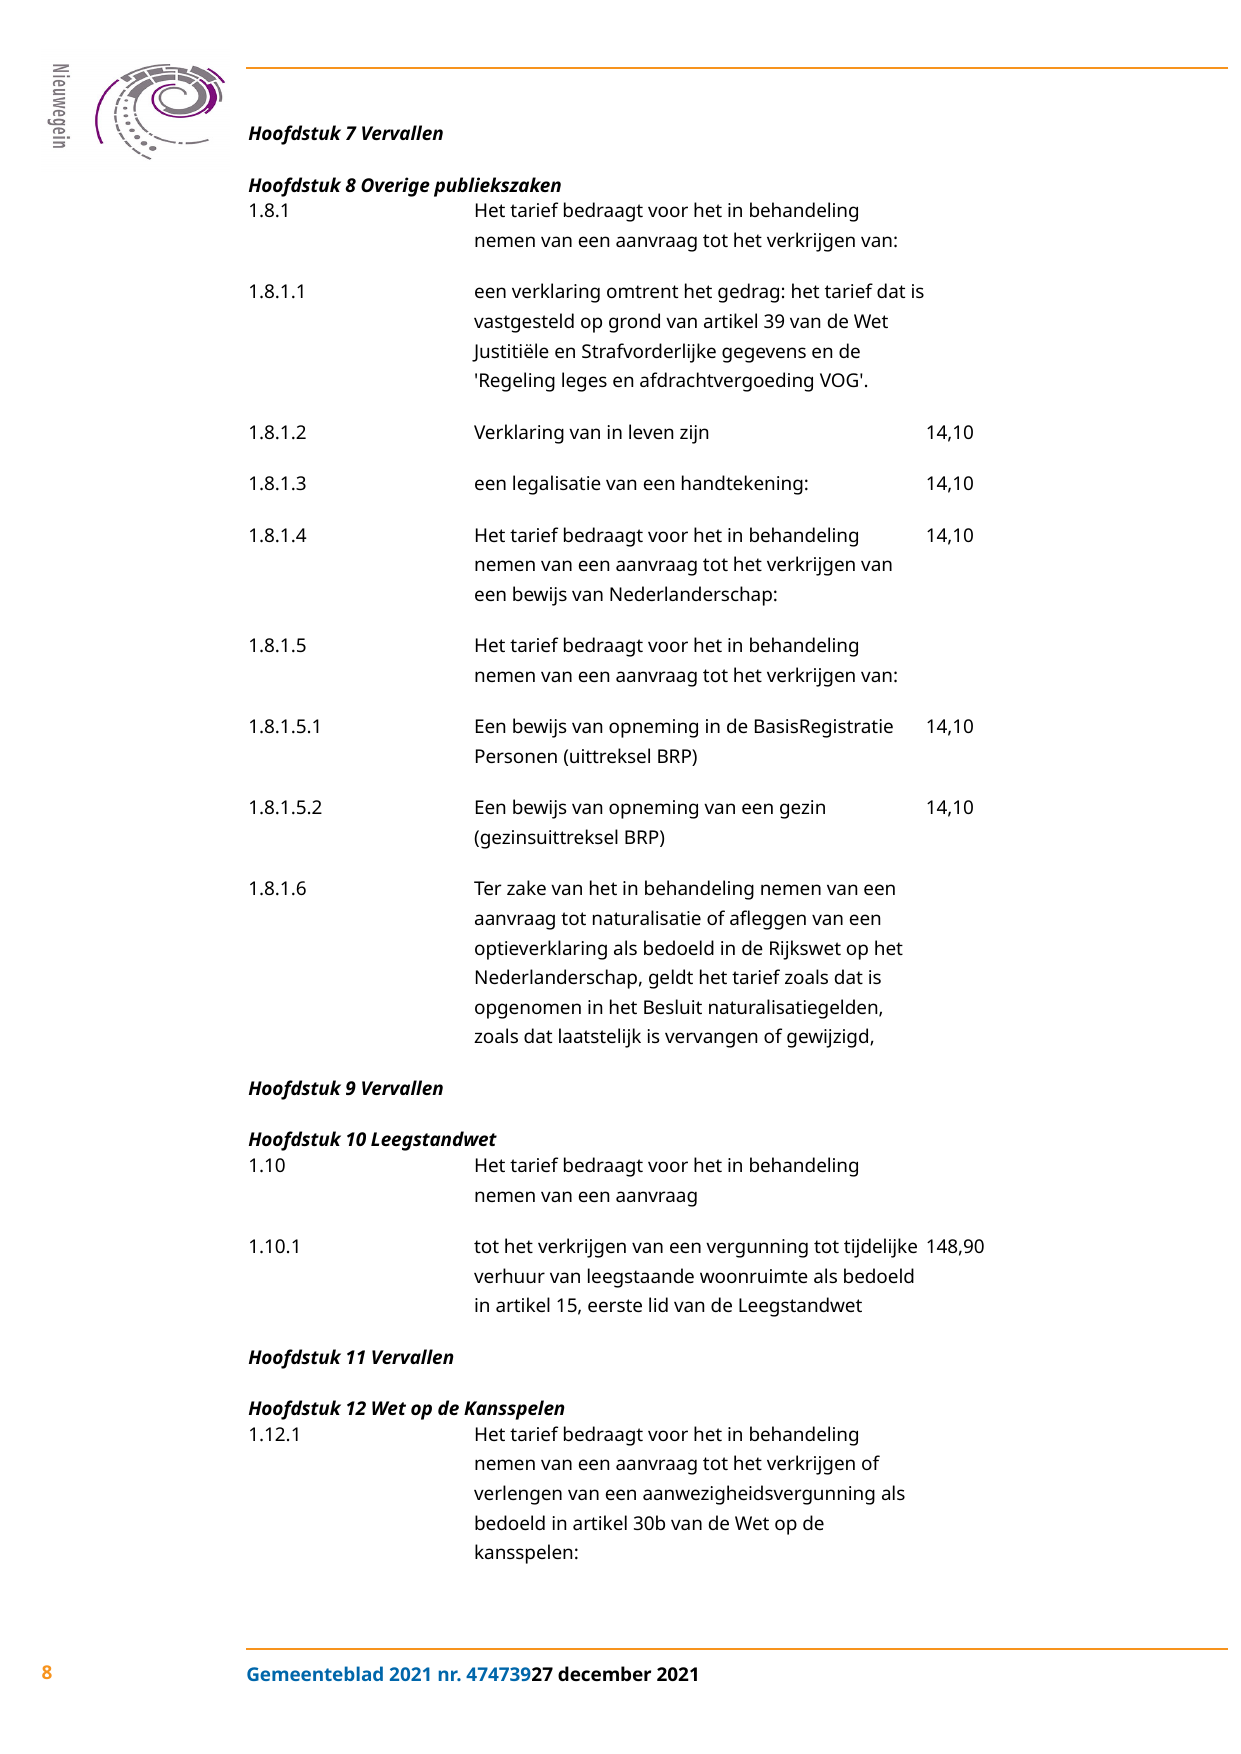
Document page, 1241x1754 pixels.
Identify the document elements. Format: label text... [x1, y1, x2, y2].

picture [41, 47, 231, 172]
table_cell [474, 1208, 926, 1233]
table_cell 14,10 [926, 470, 1152, 496]
table_cell [474, 1565, 926, 1591]
table_cell [926, 496, 1152, 522]
table_cell [248, 1049, 1152, 1075]
table_cell 1.8.1.2 [248, 419, 474, 445]
table_cell 1.12.1 [248, 1421, 474, 1565]
table_cell [248, 688, 474, 713]
table_cell Het tarief bedraagt voor het in behandeling nemen van een aanvraag [474, 1152, 926, 1207]
table_cell Het tarief bedraagt voor het in behandeling nemen van een aanvraag tot het verkrijgen van een bewijs van Nederlanderschap: [474, 522, 926, 607]
table_cell [474, 850, 926, 876]
table_cell [926, 1421, 1152, 1565]
table_cell [926, 1395, 1152, 1421]
table_cell [248, 1208, 474, 1233]
table_cell [248, 146, 1152, 172]
table_cell 14,10 [926, 795, 1152, 850]
table_cell [926, 607, 1152, 632]
table_cell [926, 633, 1152, 688]
table_cell [926, 393, 1152, 419]
table_cell 1.8.1.1 [248, 279, 474, 393]
table_cell [248, 607, 474, 632]
table_cell 1.8.1.5 [248, 633, 474, 688]
table_cell [248, 393, 474, 419]
table_cell 1.8.1 [248, 198, 474, 253]
table_cell Hoofdstuk 11 Vervallen [248, 1344, 926, 1369]
table_cell [926, 198, 1152, 253]
table_cell 14,10 [926, 714, 1152, 769]
table_cell Hoofdstuk 12 Wet op de Kansspelen [248, 1395, 926, 1421]
table_cell Ter zake van het in behandeling nemen van een aanvraag tot naturalisatie of afleggen van een optieverklaring als bedoeld in de Rijkswet op het Nederlanderschap, geldt het tarief zoals dat is opgenomen in het Besluit naturalisatiegelden, zoals dat laatstelijk is vervangen of gewijzigd, [474, 876, 926, 1049]
table_cell 1.10.1 [248, 1233, 474, 1318]
table_cell 14,10 [926, 522, 1152, 607]
table_cell Een bewijs van opneming in de BasisRegistratie Personen (uittreksel BRP) [474, 714, 926, 769]
table_cell [926, 172, 1152, 198]
table_cell Hoofdstuk 9 Vervallen [248, 1075, 926, 1101]
table_cell 148,90 [926, 1233, 1152, 1318]
table_cell [926, 1565, 1152, 1591]
table_cell [926, 769, 1152, 794]
table_cell [926, 253, 1152, 279]
table_cell [248, 850, 474, 876]
table_cell Hoofdstuk 10 Leegstandwet [248, 1126, 926, 1152]
table_cell [248, 769, 474, 794]
table_cell [248, 1101, 1152, 1126]
table_cell [926, 121, 1152, 146]
table_cell [474, 253, 926, 279]
table_cell [474, 607, 926, 632]
table_cell [248, 1370, 1152, 1395]
table_cell [926, 876, 1152, 1049]
table_cell 1.10 [248, 1152, 474, 1207]
table_cell een verklaring omtrent het gedrag: het tarief dat is vastgesteld op grond van artikel 39 van de Wet Justitiële en Strafvorderlijke gegevens en de 'Regeling leges en afdrachtvergoeding VOG'. [474, 279, 926, 393]
table_cell [474, 445, 926, 470]
table_cell 1.8.1.5.2 [248, 795, 474, 850]
table_cell [926, 688, 1152, 713]
table_cell Het tarief bedraagt voor het in behandeling nemen van een aanvraag tot het verkrijgen van: [474, 633, 926, 688]
table_cell tot het verkrijgen van een vergunning tot tijdelijke verhuur van leegstaande woonruimte als bedoeld in artikel 15, eerste lid van de Leegstandwet [474, 1233, 926, 1318]
table_cell [926, 279, 1152, 393]
table_cell 1.8.1.4 [248, 522, 474, 607]
table_cell Het tarief bedraagt voor het in behandeling nemen van een aanvraag tot het verkrijgen of verlengen van een aanwezigheidsvergunning als bedoeld in artikel 30b van de Wet op de kansspelen: [474, 1421, 926, 1565]
table_cell [474, 688, 926, 713]
table_cell [474, 769, 926, 794]
table_cell Verklaring van in leven zijn [474, 419, 926, 445]
table_cell [926, 1126, 1152, 1152]
table_cell [926, 1344, 1152, 1369]
table_cell [926, 1208, 1152, 1233]
table_cell [926, 445, 1152, 470]
table_cell 14,10 [926, 419, 1152, 445]
table_cell [474, 496, 926, 522]
table_cell [474, 393, 926, 419]
table_cell [248, 1318, 1152, 1344]
table_cell Hoofdstuk 8 Overige publiekszaken [248, 172, 926, 198]
table_cell [926, 1075, 1152, 1101]
table_cell [248, 496, 474, 522]
table_cell 1.8.1.6 [248, 876, 474, 1049]
table_cell een legalisatie van een handtekening: [474, 470, 926, 496]
table_cell Een bewijs van opneming van een gezin (gezinsuittreksel BRP) [474, 795, 926, 850]
table_cell Het tarief bedraagt voor het in behandeling nemen van een aanvraag tot het verkrijgen van: [474, 198, 926, 253]
table_cell Hoofdstuk 7 Vervallen [248, 121, 926, 146]
table_cell 1.8.1.5.1 [248, 714, 474, 769]
table_cell [248, 253, 474, 279]
table_cell 1.8.1.3 [248, 470, 474, 496]
table_cell [926, 850, 1152, 876]
table_cell [248, 95, 1152, 121]
table_cell [926, 1152, 1152, 1207]
table_cell [248, 1565, 474, 1591]
table_cell [248, 445, 474, 470]
